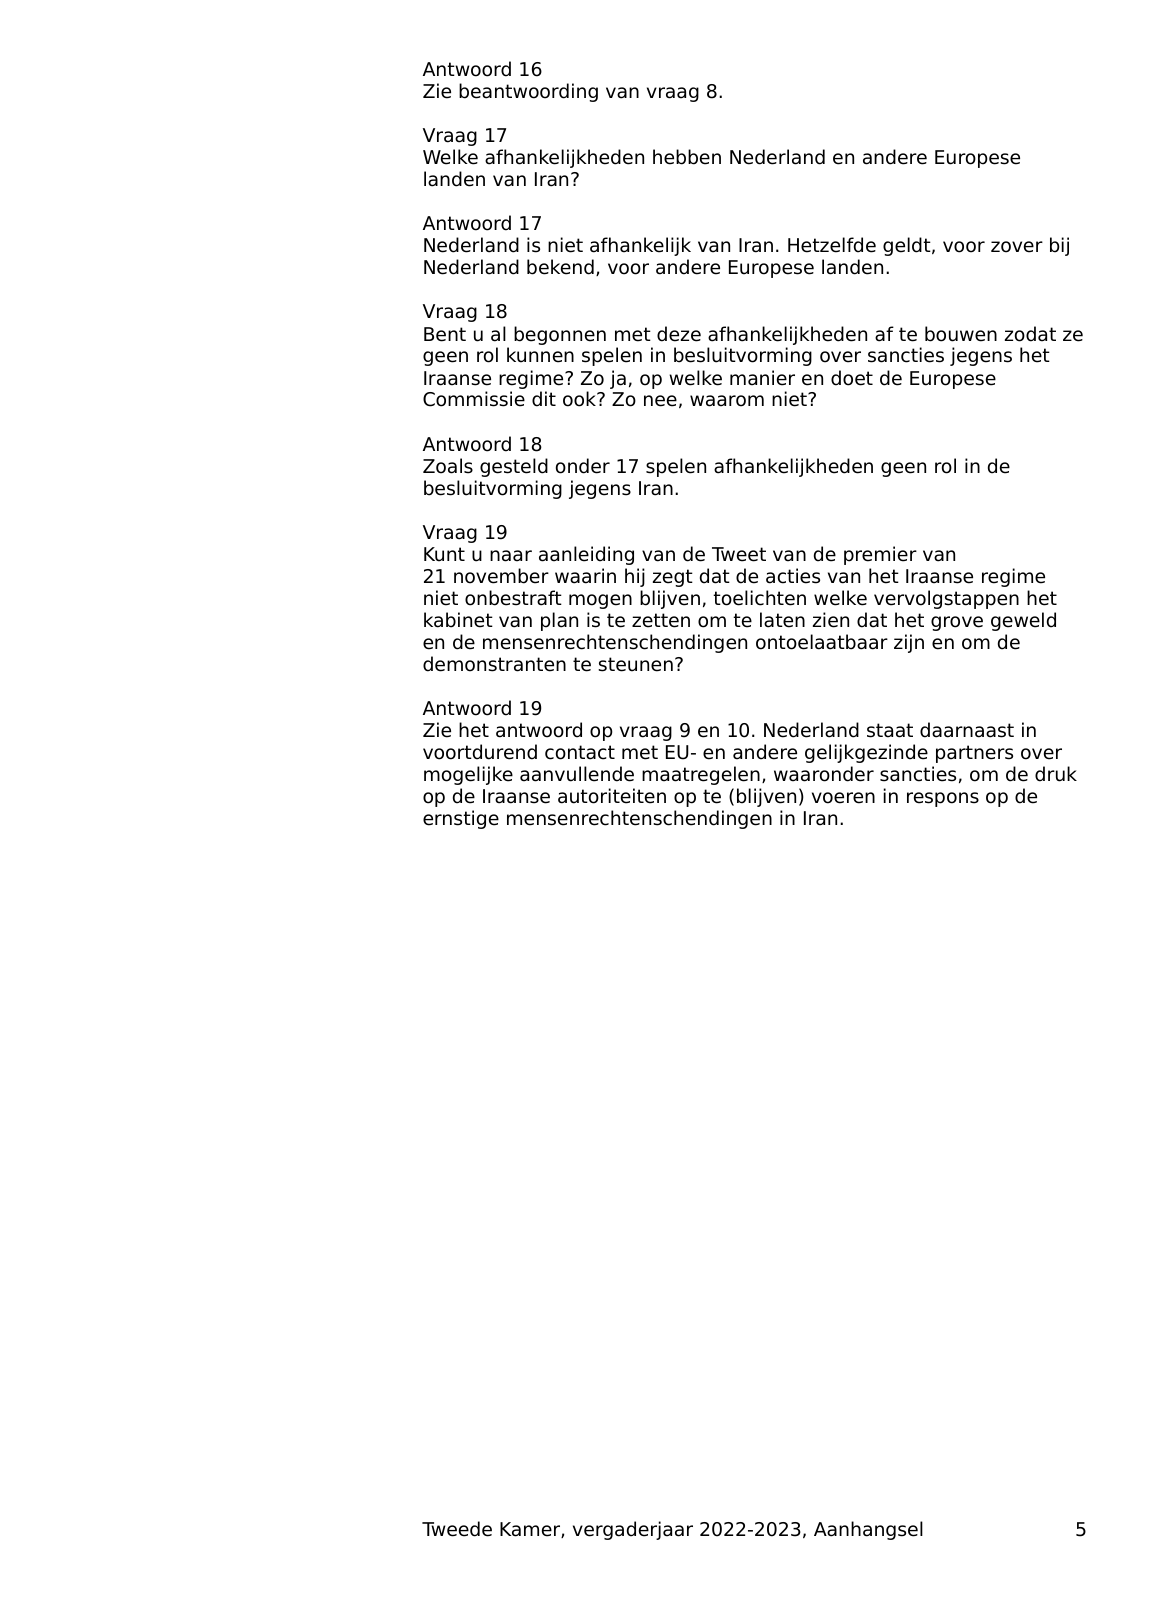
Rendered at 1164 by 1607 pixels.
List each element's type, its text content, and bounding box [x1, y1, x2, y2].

text Vraag 19 [422, 522, 1087, 544]
text Antwoord 18 [422, 433, 1087, 456]
text Antwoord 16 [422, 59, 1087, 81]
text Zie beantwoording van vraag 8. [422, 81, 1087, 103]
text Bent u al begonnen met deze afhankelijkheden af te bouwen zodat ze geen rol kunnen spelen in besluitvorming over sancties jegens het Iraanse regime? Zo ja, op welke manier en doet de Europese Commissie dit ook? Zo nee, waarom niet? [422, 323, 1087, 411]
text Zie het antwoord op vraag 9 en 10. Nederland staat daarnaast in voortdurend contact met EU- en andere gelijkgezinde partners over mogelijke aanvullende maatregelen, waaronder sancties, om de druk op de Iraanse autoriteiten op te (blijven) voeren in respons op de ernstige mensenrechtenschendingen in Iran. [422, 720, 1087, 829]
text Kunt u naar aanleiding van de Tweet van de premier van 21 november waarin hij zegt dat de acties van het Iraanse regime niet onbestraft mogen blijven, toelichten welke vervolgstappen het kabinet van plan is te zetten om te laten zien dat het grove geweld en de mensenrechtenschendingen ontoelaatbaar zijn en om de demonstranten te steunen? [422, 544, 1087, 676]
text Antwoord 17 [422, 213, 1087, 235]
text Welke afhankelijkheden hebben Nederland en andere Europese landen van Iran? [422, 147, 1087, 191]
text Vraag 18 [422, 301, 1087, 323]
text Nederland is niet afhankelijk van Iran. Hetzelfde geldt, voor zover bij Nederland bekend, voor andere Europese landen. [422, 235, 1087, 279]
text Zoals gesteld onder 17 spelen afhankelijkheden geen rol in de besluitvorming jegens Iran. [422, 456, 1087, 499]
text Vraag 17 [422, 125, 1087, 147]
text Antwoord 19 [422, 698, 1087, 720]
